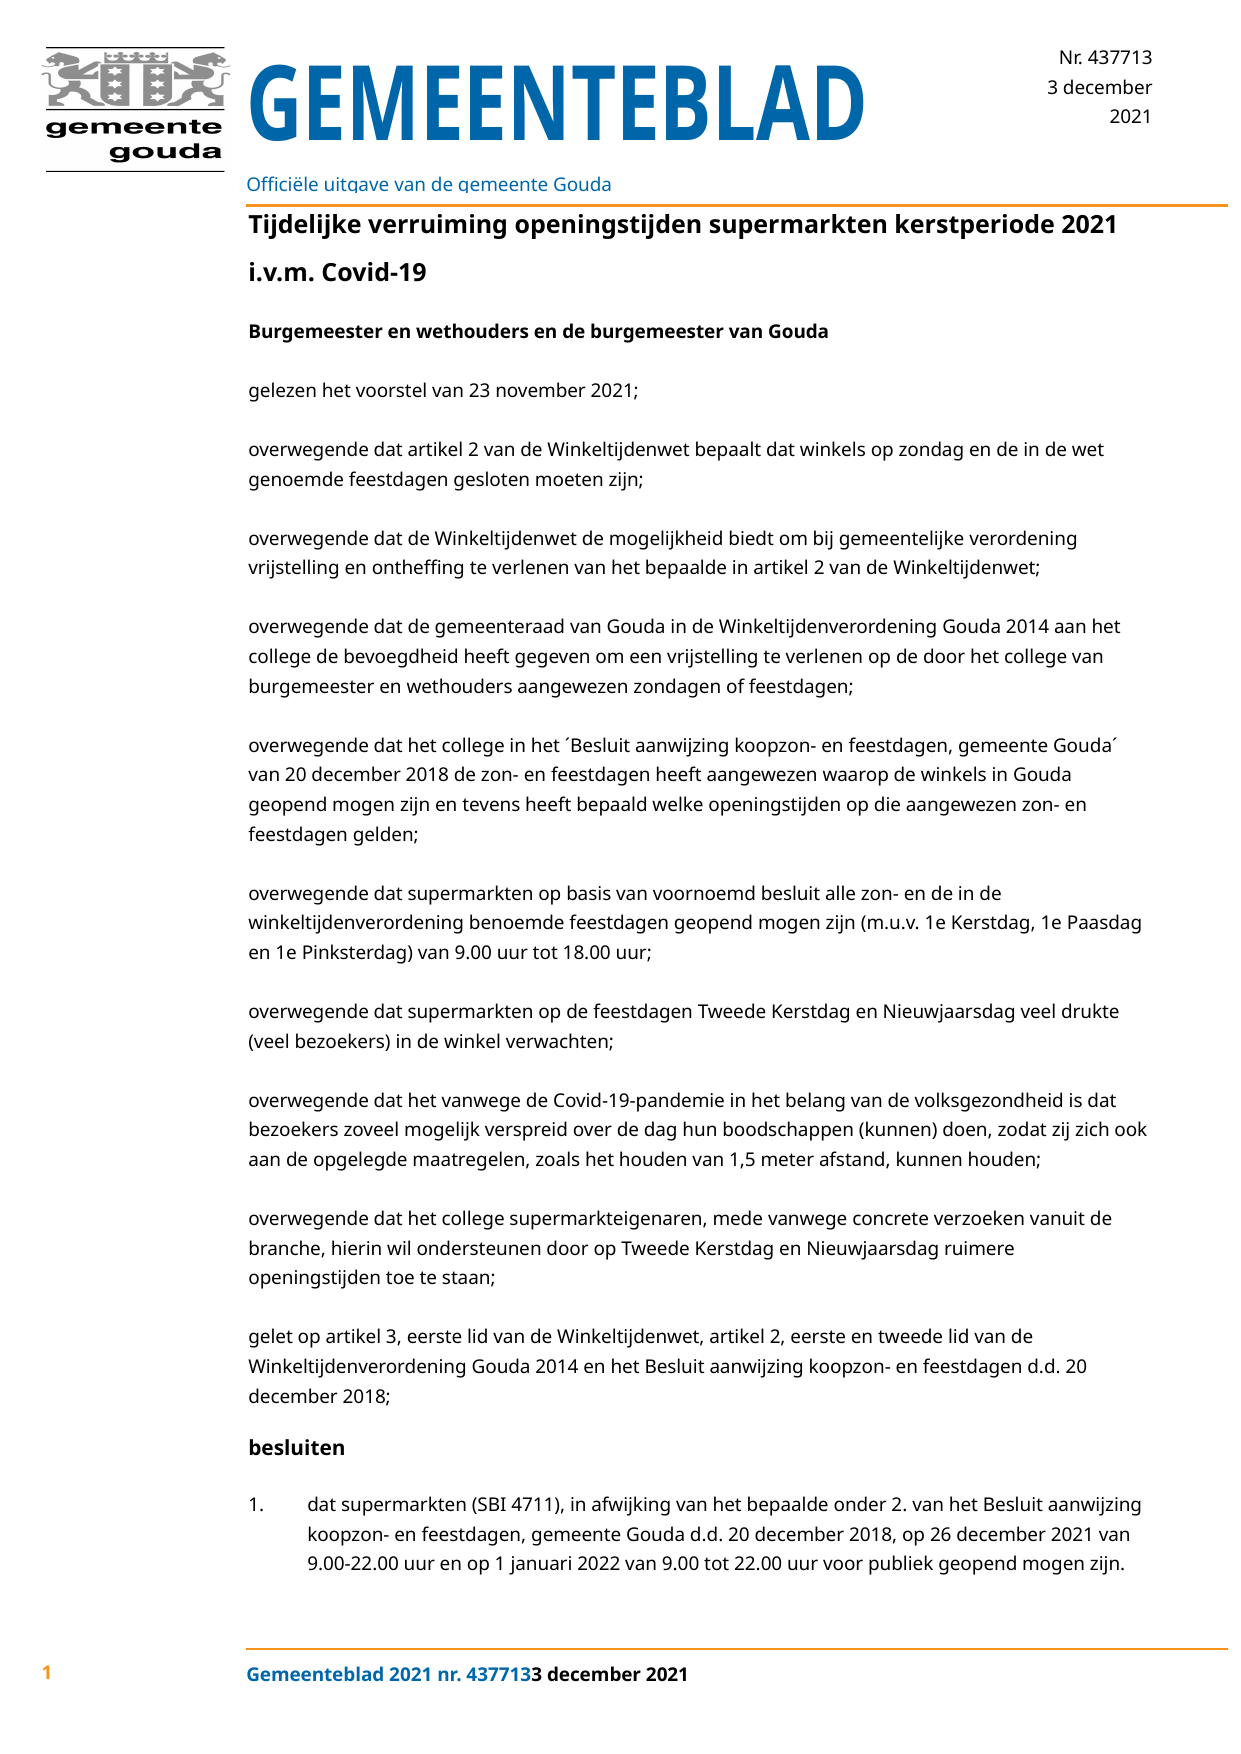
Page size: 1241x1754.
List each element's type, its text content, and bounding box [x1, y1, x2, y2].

text overwegende dat de gemeenteraad van Gouda in de Winkeltijdenverordening Gouda 2014 aan het college de bevoegdheid heeft gegeven om een vrijstelling te verlenen op de door het college van burgemeester en wethouders aangewezen zondagen of feestdagen; [248, 614, 1152, 699]
text overwegende dat supermarkten op basis van voornoemd besluit alle zon- en de in de winkeltijdenverordening benoemde feestdagen geopend mogen zijn (m.u.v. 1e Kerstdag, 1e Paasdag en 1e Pinksterdag) van 9.00 uur tot 18.00 uur; [248, 880, 1152, 965]
text Burgemeester en wethouders en de burgemeester van Gouda [248, 318, 1152, 344]
text overwegende dat het college in het ´Besluit aanwijzing koopzon- en feestdagen, gemeente Gouda´ van 20 december 2018 de zon- en feestdagen heeft aangewezen waarop de winkels in Gouda geopend mogen zijn en tevens heeft bepaald welke openingstijden op die aangewezen zon- en feestdagen gelden; [248, 732, 1152, 847]
text overwegende dat het vanwege de Covid-19-pandemie in het belang van de volksgezondheid is dat bezoekers zoveel mogelijk verspreid over de dag hun boodschappen (kunnen) doen, zodat zij zich ook aan de opgelegde maatregelen, zoals het houden van 1,5 meter afstand, kunnen houden; [248, 1087, 1152, 1172]
text gelezen het voorstel van 23 november 2021; [248, 377, 1152, 403]
text overwegende dat supermarkten op de feestdagen Tweede Kerstdag en Nieuwjaarsdag veel drukte (veel bezoekers) in de winkel verwachten; [248, 998, 1152, 1054]
text besluiten [248, 1433, 1152, 1462]
text overwegende dat de Winkeltijdenwet de mogelijkheid biedt om bij gemeentelijke verordening vrijstelling en ontheffing te verlenen van het bepaalde in artikel 2 van de Winkeltijdenwet; [248, 525, 1152, 580]
text Tijdelijke verruiming openingstijden supermarkten kerstperiode 2021 i.v.m. Covid-19 [248, 207, 1152, 288]
text overwegende dat artikel 2 van de Winkeltijdenwet bepaalt dat winkels op zondag en de in de wet genoemde feestdagen gesloten moeten zijn; [248, 436, 1152, 492]
picture [41, 47, 231, 172]
text overwegende dat het college supermarkteigenaren, mede vanwege concrete verzoeken vanuit de branche, hierin wil ondersteunen door op Tweede Kerstdag en Nieuwjaarsdag ruimere openingstijden toe te staan; [248, 1205, 1152, 1290]
list dat supermarkten (SBI 4711), in afwijking van het bepaalde onder 2. van het Besluit aanwijzing koopzon- en feestdagen, gemeente Gouda d.d. 20 december 2018, op 26 december 2021 van 9.00-22.00 uur en op 1 januari 2022 van 9.00 tot 22.00 uur voor publiek geopend mogen zijn. [248, 1491, 1152, 1576]
text gelet op artikel 3, eerste lid van de Winkeltijdenwet, artikel 2, eerste en tweede lid van de Winkeltijdenverordening Gouda 2014 en het Besluit aanwijzing koopzon- en feestdagen d.d. 20 december 2018; [248, 1324, 1152, 1409]
